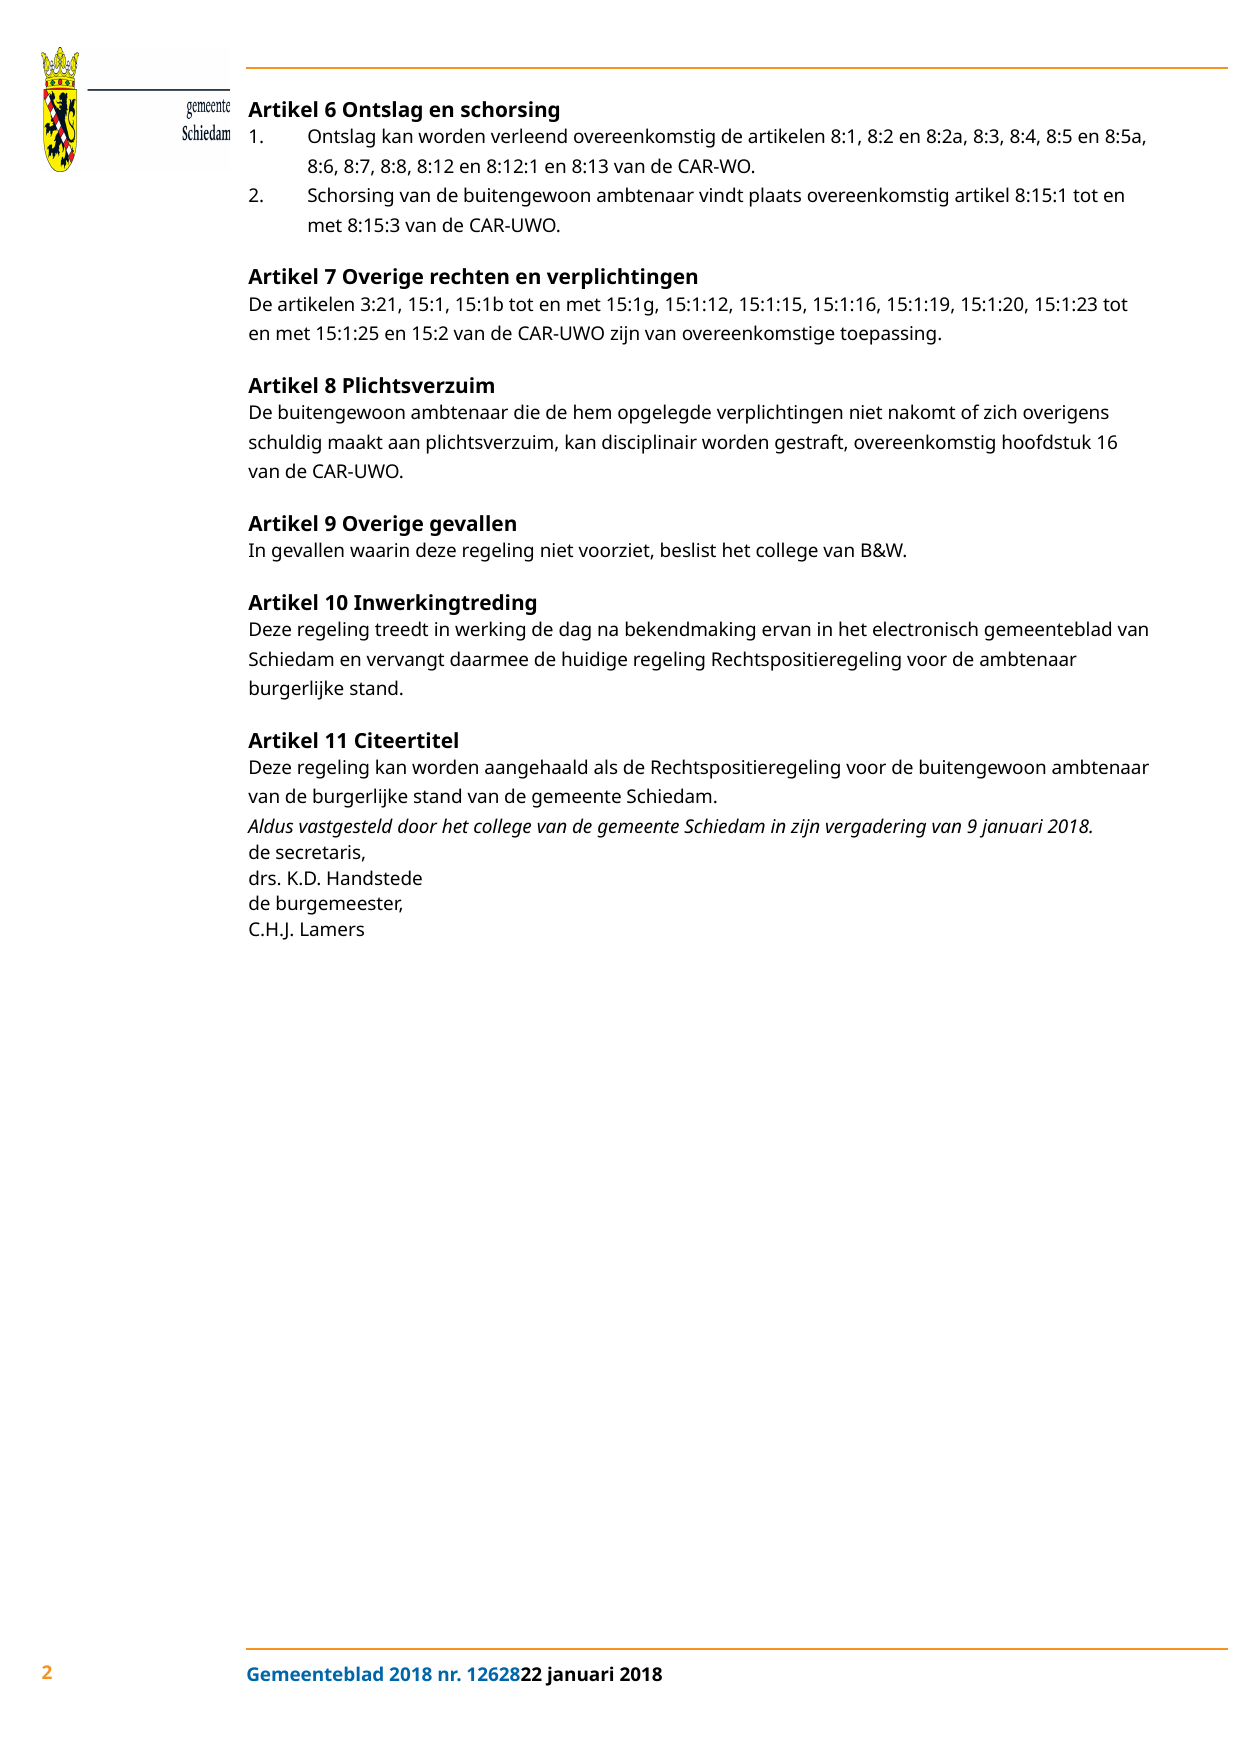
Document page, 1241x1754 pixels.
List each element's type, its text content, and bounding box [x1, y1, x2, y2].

list Ontslag kan worden verleend overeenkomstig de artikelen 8:1, 8:2 en 8:2a, 8:3, 8:4, 8:5 en 8:5a, 8:6, 8:7, 8:8, 8:12 en 8:12:1 en 8:13 van de CAR-WO. [248, 123, 1152, 178]
text Aldus vastgesteld door het college van de gemeente Schiedam in zijn vergadering van 9 januari 2018. [248, 813, 1152, 839]
text Deze regeling kan worden aangehaald als de Rechtspositieregeling voor de buitengewoon ambtenaar van de burgerlijke stand van de gemeente Schiedam. [248, 754, 1152, 809]
picture [41, 47, 231, 172]
text In gevallen waarin deze regeling niet voorziet, beslist het college van B&W. [248, 537, 1152, 563]
text Artikel 9 Overige gevallen [248, 509, 1152, 537]
text Artikel 8 Plichtsverzuim [248, 371, 1152, 399]
text Artikel 10 Inwerkingtreding [248, 588, 1152, 616]
text drs. K.D. Handstede [248, 865, 1152, 891]
text De buitengewoon ambtenaar die de hem opgelegde verplichtingen niet nakomt of zich overigens schuldig maakt aan plichtsverzuim, kan disciplinair worden gestraft, overeenkomstig hoofdstuk 16 van de CAR-UWO. [248, 399, 1152, 484]
text Artikel 7 Overige rechten en verplichtingen [248, 262, 1152, 291]
text Deze regeling treedt in werking de dag na bekendmaking ervan in het electronisch gemeenteblad van Schiedam en vervangt daarmee de huidige regeling Rechtspositieregeling voor de ambtenaar burgerlijke stand. [248, 616, 1152, 701]
text Artikel 11 Citeertitel [248, 726, 1152, 754]
list Schorsing van de buitengewoon ambtenaar vindt plaats overeenkomstig artikel 8:15:1 tot en met 8:15:3 van de CAR-UWO. [248, 182, 1152, 238]
text C.H.J. Lamers [248, 916, 1152, 942]
text Artikel 6 Ontslag en schorsing [248, 95, 1152, 123]
text de burgemeester, [248, 891, 1152, 916]
text De artikelen 3:21, 15:1, 15:1b tot en met 15:1g, 15:1:12, 15:1:15, 15:1:16, 15:1:19, 15:1:20, 15:1:23 tot en met 15:1:25 en 15:2 van de CAR-UWO zijn van overeenkomstige toepassing. [248, 291, 1152, 346]
text de secretaris, [248, 839, 1152, 865]
